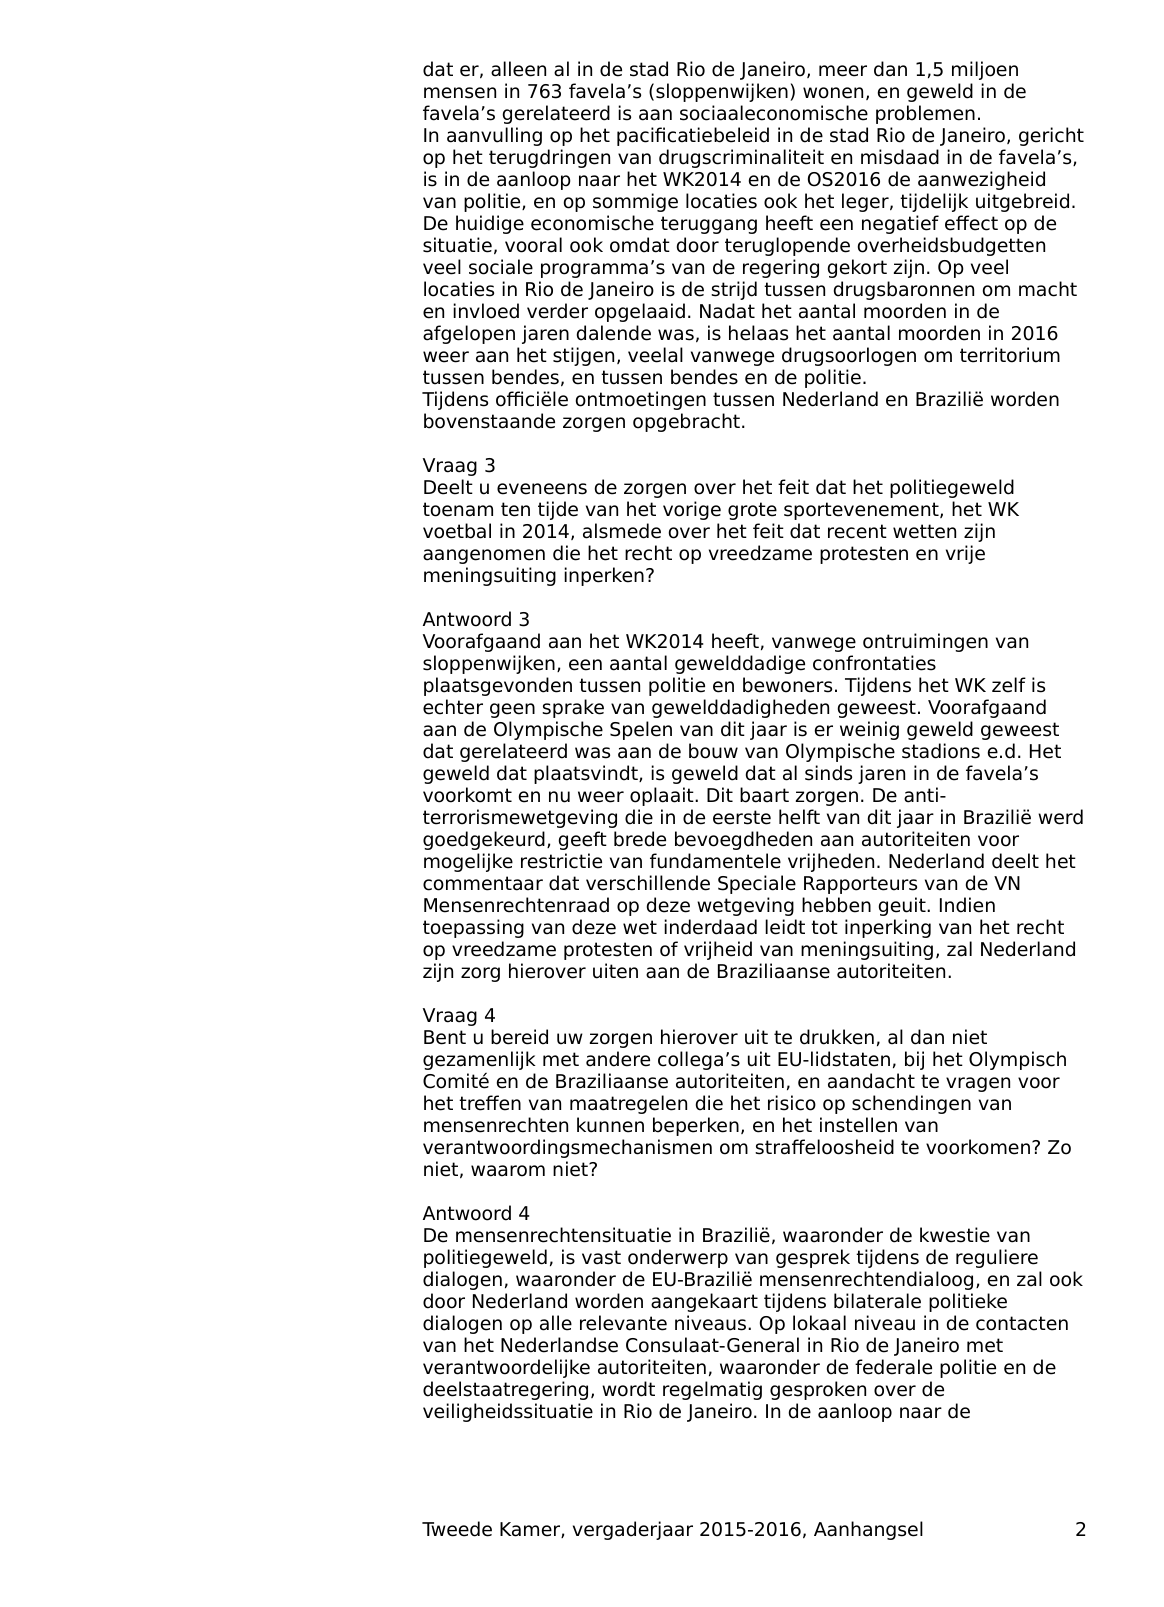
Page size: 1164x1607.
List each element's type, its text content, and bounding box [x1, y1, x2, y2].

text Voorafgaand aan het WK2014 heeft, vanwege ontruimingen van sloppenwijken, een aantal gewelddadige confrontaties plaatsgevonden tussen politie en bewoners. Tijdens het WK zelf is echter geen sprake van gewelddadigheden geweest. Voorafgaand aan de Olympische Spelen van dit jaar is er weinig geweld geweest dat gerelateerd was aan de bouw van Olympische stadions e.d. Het geweld dat plaatsvindt, is geweld dat al sinds jaren in de favela’s voorkomt en nu weer oplaait. Dit baart zorgen. De anti-terrorismewetgeving die in de eerste helft van dit jaar in Brazilië werd goedgekeurd, geeft brede bevoegdheden aan autoriteiten voor mogelijke restrictie van fundamentele vrijheden. Nederland deelt het commentaar dat verschillende Speciale Rapporteurs van de VN Mensenrechtenraad op deze wetgeving hebben geuit. Indien toepassing van deze wet inderdaad leidt tot inperking van het recht op vreedzame protesten of vrijheid van meningsuiting, zal Nederland zijn zorg hierover uiten aan de Braziliaanse autoriteiten. [422, 631, 1087, 983]
text Vraag 4 [422, 1005, 1087, 1027]
text Bent u bereid uw zorgen hierover uit te drukken, al dan niet gezamenlijk met andere collega’s uit EU-lidstaten, bij het Olympisch Comité en de Braziliaanse autoriteiten, en aandacht te vragen voor het treffen van maatregelen die het risico op schendingen van mensenrechten kunnen beperken, en het instellen van verantwoordingsmechanismen om straffeloosheid te voorkomen? Zo niet, waarom niet? [422, 1027, 1087, 1181]
text Antwoord 3 [422, 609, 1087, 631]
text Antwoord 4 [422, 1203, 1087, 1225]
text Deelt u eveneens de zorgen over het feit dat het politiegeweld toenam ten tijde van het vorige grote sportevenement, het WK voetbal in 2014, alsmede over het feit dat recent wetten zijn aangenomen die het recht op vreedzame protesten en vrije meningsuiting inperken? [422, 477, 1087, 587]
text Vraag 3 [422, 455, 1087, 477]
text In aanvulling op het pacificatiebeleid in de stad Rio de Janeiro, gericht op het terugdringen van drugscriminaliteit en misdaad in de favela’s, is in de aanloop naar het WK2014 en de OS2016 de aanwezigheid van politie, en op sommige locaties ook het leger, tijdelijk uitgebreid. De huidige economische teruggang heeft een negatief effect op de situatie, vooral ook omdat door teruglopende overheidsbudgetten veel sociale programma’s van de regering gekort zijn. Op veel locaties in Rio de Janeiro is de strijd tussen drugsbaronnen om macht en invloed verder opgelaaid. Nadat het aantal moorden in de afgelopen jaren dalende was, is helaas het aantal moorden in 2016 weer aan het stijgen, veelal vanwege drugsoorlogen om territorium tussen bendes, en tussen bendes en de politie. [422, 125, 1087, 389]
text De mensenrechtensituatie in Brazilië, waaronder de kwestie van politiegeweld, is vast onderwerp van gesprek tijdens de reguliere dialogen, waaronder de EU-Brazilië mensenrechtendialoog, en zal ook door Nederland worden aangekaart tijdens bilaterale politieke dialogen op alle relevante niveaus. Op lokaal niveau in de contacten van het Nederlandse Consulaat-General in Rio de Janeiro met verantwoordelijke autoriteiten, waaronder de federale politie en de deelstaatregering, wordt regelmatig gesproken over de veiligheidssituatie in Rio de Janeiro. In de aanloop naar de [422, 1225, 1087, 1423]
text Tijdens officiële ontmoetingen tussen Nederland en Brazilië worden bovenstaande zorgen opgebracht. [422, 389, 1087, 433]
text dat er, alleen al in de stad Rio de Janeiro, meer dan 1,5 miljoen mensen in 763 favela’s (sloppenwijken) wonen, en geweld in de favela’s gerelateerd is aan sociaaleconomische problemen. [422, 59, 1087, 125]
